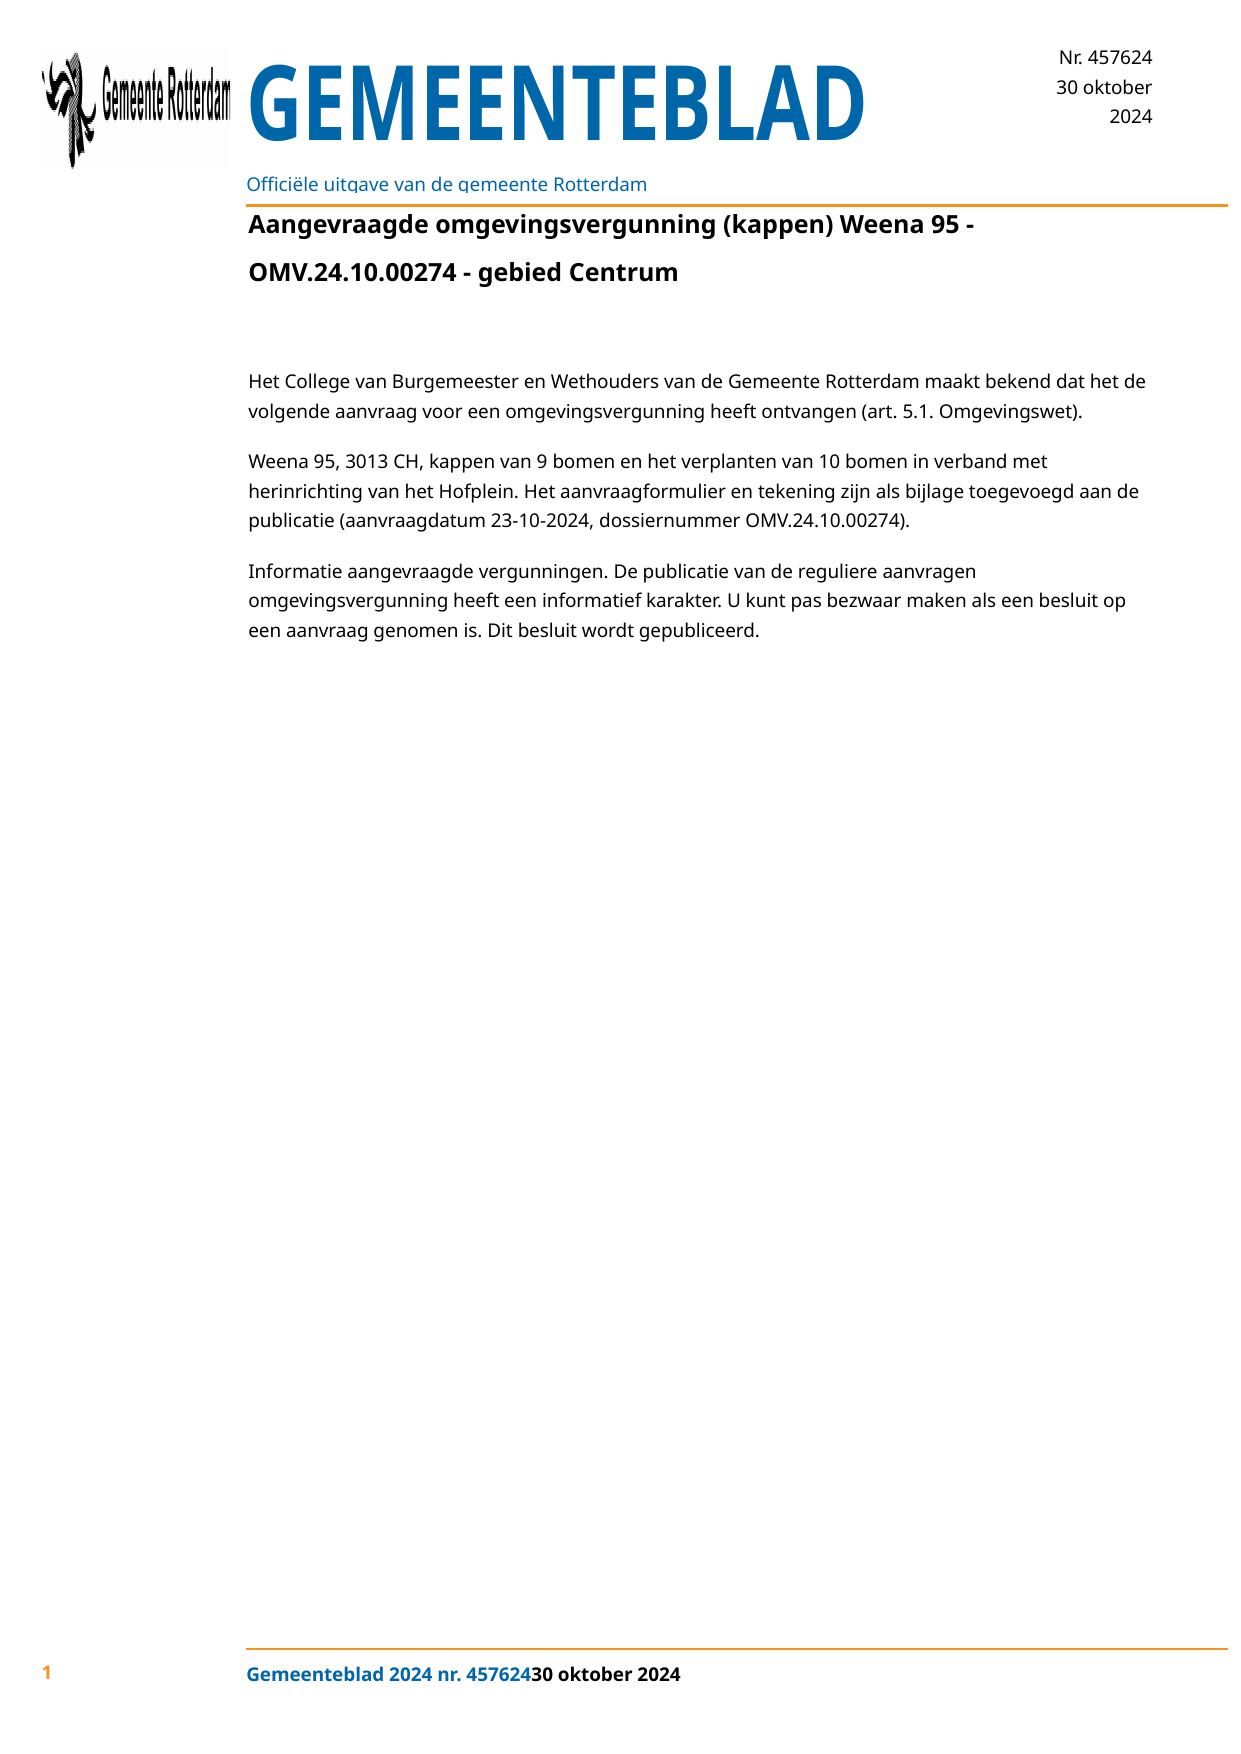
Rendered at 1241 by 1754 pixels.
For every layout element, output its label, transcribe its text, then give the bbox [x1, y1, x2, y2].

text Het College van Burgemeester en Wethouders van de Gemeente Rotterdam maakt bekend dat het de volgende aanvraag voor een omgevingsvergunning heeft ontvangen (art. 5.1. Omgevingswet). [248, 368, 1152, 424]
text Informatie aangevraagde vergunningen. De publicatie van de reguliere aanvragen omgevingsvergunning heeft een informatief karakter. U kunt pas bezwaar maken als een besluit op een aanvraag genomen is. Dit besluit wordt gepubliceerd. [248, 558, 1152, 643]
text Aangevraagde omgevingsvergunning (kappen) Weena 95 - OMV.24.10.00274 - gebied Centrum [248, 207, 1152, 288]
text Weena 95, 3013 CH, kappen van 9 bomen en het verplanten van 10 bomen in verband met herinrichting van het Hofplein. Het aanvraagformulier en tekening zijn als bijlage toegevoegd aan de publicatie (aanvraagdatum 23-10-2024, dossiernummer OMV.24.10.00274). [248, 448, 1152, 533]
picture [41, 47, 231, 172]
